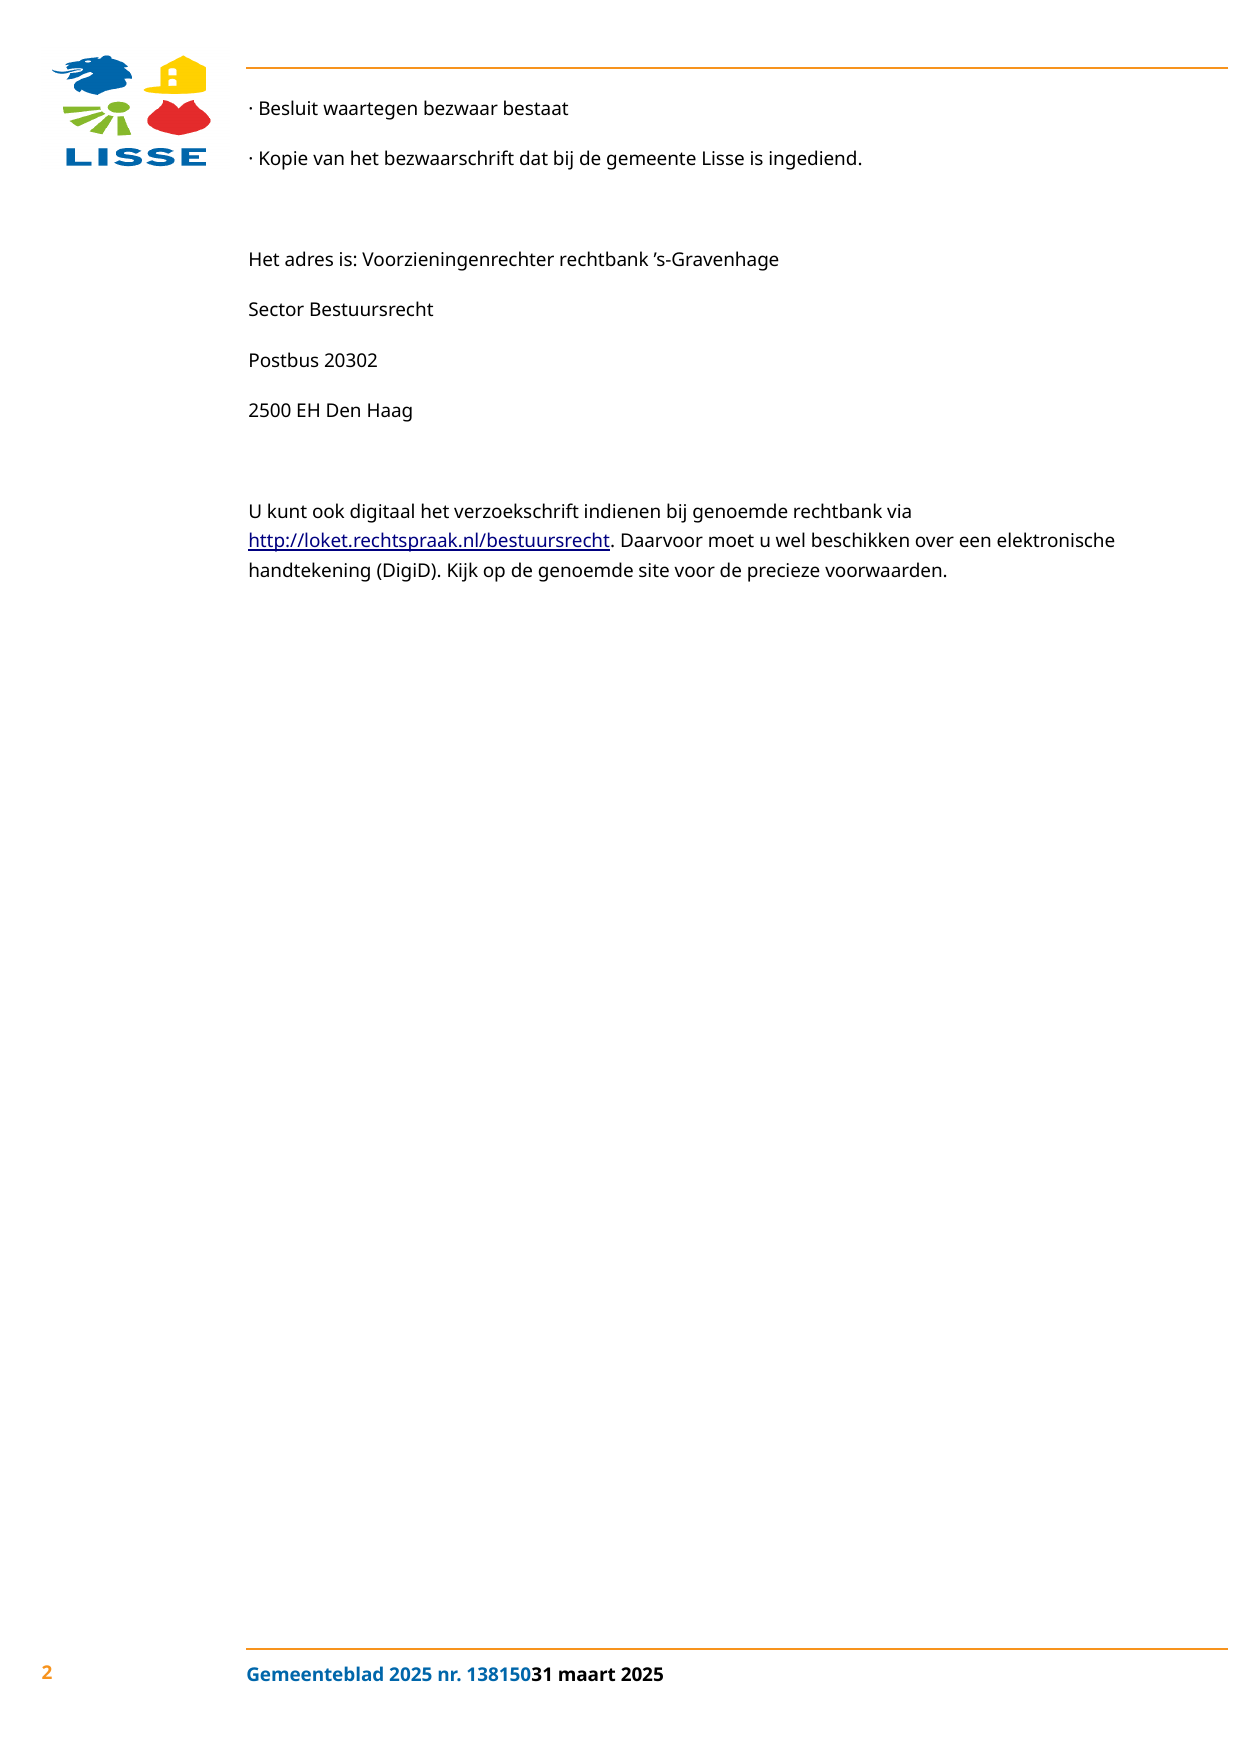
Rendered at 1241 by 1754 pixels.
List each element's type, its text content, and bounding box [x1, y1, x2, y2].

text Postbus 20302 [248, 347, 1152, 373]
text Sector Bestuursrecht [248, 296, 1152, 322]
text 2500 EH Den Haag [248, 397, 1152, 423]
text · Besluit waartegen bezwaar bestaat [248, 95, 1152, 121]
picture [41, 47, 231, 172]
text U kunt ook digitaal het verzoekschrift indienen bij genoemde rechtbank via http://loket.rechtspraak.nl/bestuursrecht. Daarvoor moet u wel beschikken over een elektronische handtekening (DigiD). Kijk op de genoemde site voor de precieze voorwaarden. [248, 498, 1152, 583]
text Het adres is: Voorzieningenrechter rechtbank ’s-Gravenhage [248, 246, 1152, 272]
text · Kopie van het bezwaarschrift dat bij de gemeente Lisse is ingediend. [248, 145, 1152, 171]
